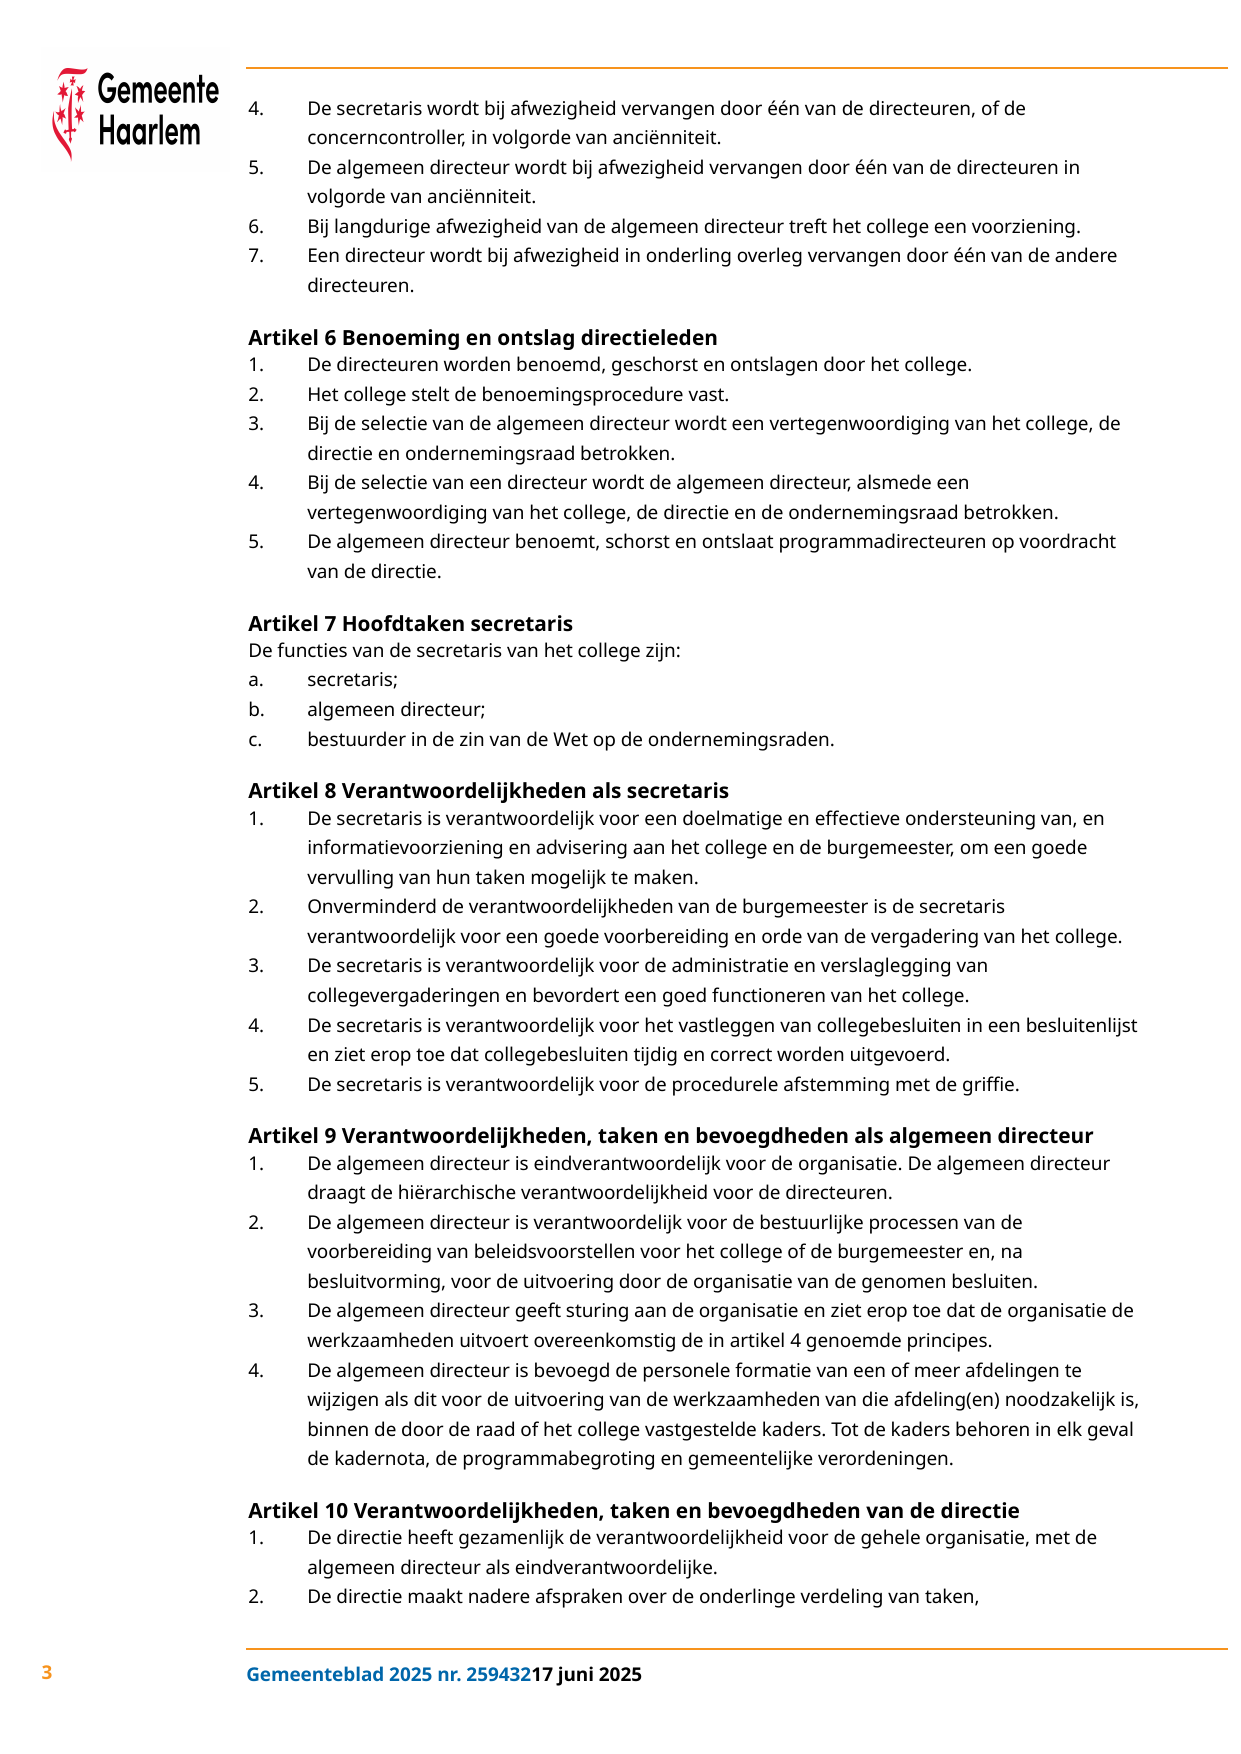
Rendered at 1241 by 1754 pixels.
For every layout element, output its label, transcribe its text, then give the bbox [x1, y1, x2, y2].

text Artikel 6 Benoeming en ontslag directieleden [248, 323, 1152, 351]
list De algemeen directeur is eindverantwoordelijk voor de organisatie. De algemeen directeur draagt de hiërarchische verantwoordelijkheid voor de directeuren. [248, 1150, 1152, 1205]
list Onverminderd de verantwoordelijkheden van de burgemeester is de secretaris verantwoordelijk voor een goede voorbereiding en orde van de vergadering van het college. [248, 893, 1152, 949]
list De algemeen directeur benoemt, schorst en ontslaat programmadirecteuren op voordracht van de directie. [248, 529, 1152, 584]
list De algemeen directeur is bevoegd de personele formatie van een of meer afdelingen te wijzigen als dit voor de uitvoering van de werkzaamheden van die afdeling(en) noodzakelijk is, binnen de door de raad of het college vastgestelde kaders. Tot de kaders behoren in elk geval de kadernota, de programmabegroting en gemeentelijke verordeningen. [248, 1357, 1152, 1471]
list Bij langdurige afwezigheid van de algemeen directeur treft het college een voorziening. [248, 213, 1152, 239]
text De functies van de secretaris van het college zijn: [248, 637, 1152, 663]
list De algemeen directeur is verantwoordelijk voor de bestuurlijke processen van de voorbereiding van beleidsvoorstellen voor het college of de burgemeester en, na besluitvorming, voor de uitvoering door de organisatie van de genomen besluiten. [248, 1209, 1152, 1294]
list De algemeen directeur wordt bij afwezigheid vervangen door één van de directeuren in volgorde van anciënniteit. [248, 154, 1152, 209]
text Artikel 9 Verantwoordelijkheden, taken en bevoegdheden als algemeen directeur [248, 1121, 1152, 1150]
text Artikel 8 Verantwoordelijkheden als secretaris [248, 776, 1152, 805]
list Bij de selectie van de algemeen directeur wordt een vertegenwoordiging van het college, de directie en ondernemingsraad betrokken. [248, 410, 1152, 466]
text Artikel 10 Verantwoordelijkheden, taken en bevoegdheden van de directie [248, 1496, 1152, 1524]
list algemeen directeur; [248, 696, 1152, 722]
list Het college stelt de benoemingsprocedure vast. [248, 381, 1152, 406]
list De secretaris is verantwoordelijk voor de procedurele afstemming met de griffie. [248, 1071, 1152, 1097]
list De algemeen directeur geeft sturing aan de organisatie en ziet erop toe dat de organisatie de werkzaamheden uitvoert overeenkomstig de in artikel 4 genoemde principes. [248, 1298, 1152, 1353]
list secretaris; [248, 667, 1152, 692]
list bestuurder in de zin van de Wet op de ondernemingsraden. [248, 726, 1152, 752]
list De directie heeft gezamenlijk de verantwoordelijkheid voor de gehele organisatie, met de algemeen directeur als eindverantwoordelijke. [248, 1524, 1152, 1580]
list De secretaris wordt bij afwezigheid vervangen door één van de directeuren, of de concerncontroller, in volgorde van anciënniteit. [248, 95, 1152, 150]
list De secretaris is verantwoordelijk voor een doelmatige en effectieve ondersteuning van, en informatievoorziening en advisering aan het college en de burgemeester, om een goede vervulling van hun taken mogelijk te maken. [248, 805, 1152, 889]
list De secretaris is verantwoordelijk voor het vastleggen van collegebesluiten in een besluitenlijst en ziet erop toe dat collegebesluiten tijdig en correct worden uitgevoerd. [248, 1012, 1152, 1067]
picture [41, 47, 231, 172]
list De directie maakt nadere afspraken over de onderlinge verdeling van taken, [248, 1584, 1152, 1609]
list De secretaris is verantwoordelijk voor de administratie en verslaglegging van collegevergaderingen en bevordert een goed functioneren van het college. [248, 953, 1152, 1008]
list Bij de selectie van een directeur wordt de algemeen directeur, alsmede een vertegenwoordiging van het college, de directie en de ondernemingsraad betrokken. [248, 469, 1152, 525]
list Een directeur wordt bij afwezigheid in onderling overleg vervangen door één van de andere directeuren. [248, 243, 1152, 298]
text Artikel 7 Hoofdtaken secretaris [248, 609, 1152, 637]
list De directeuren worden benoemd, geschorst en ontslagen door het college. [248, 351, 1152, 377]
